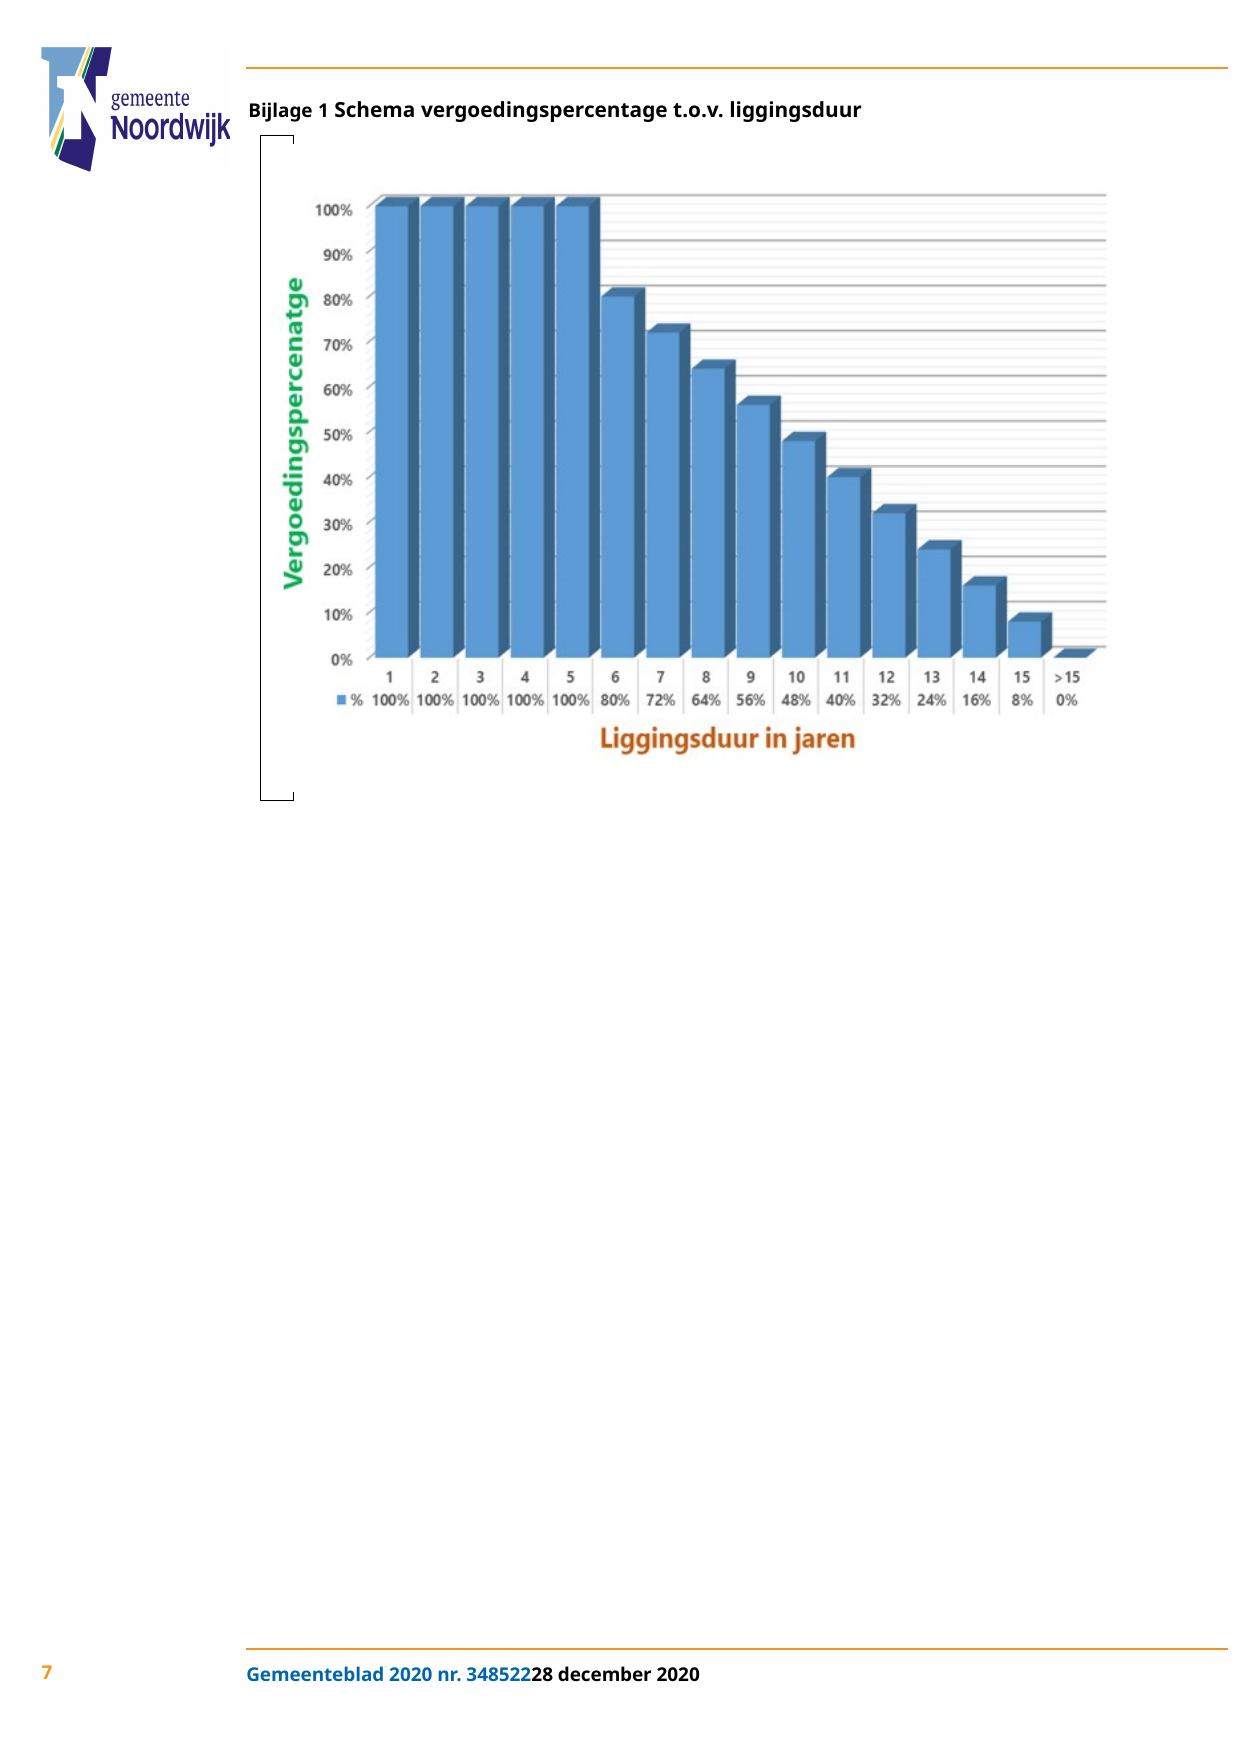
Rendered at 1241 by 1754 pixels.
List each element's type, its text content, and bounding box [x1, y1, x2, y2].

picture [41, 47, 231, 172]
picture [268, 144, 1173, 792]
text Bijlage 1 Schema vergoedingspercentage t.o.v. liggingsduur [248, 95, 1152, 123]
